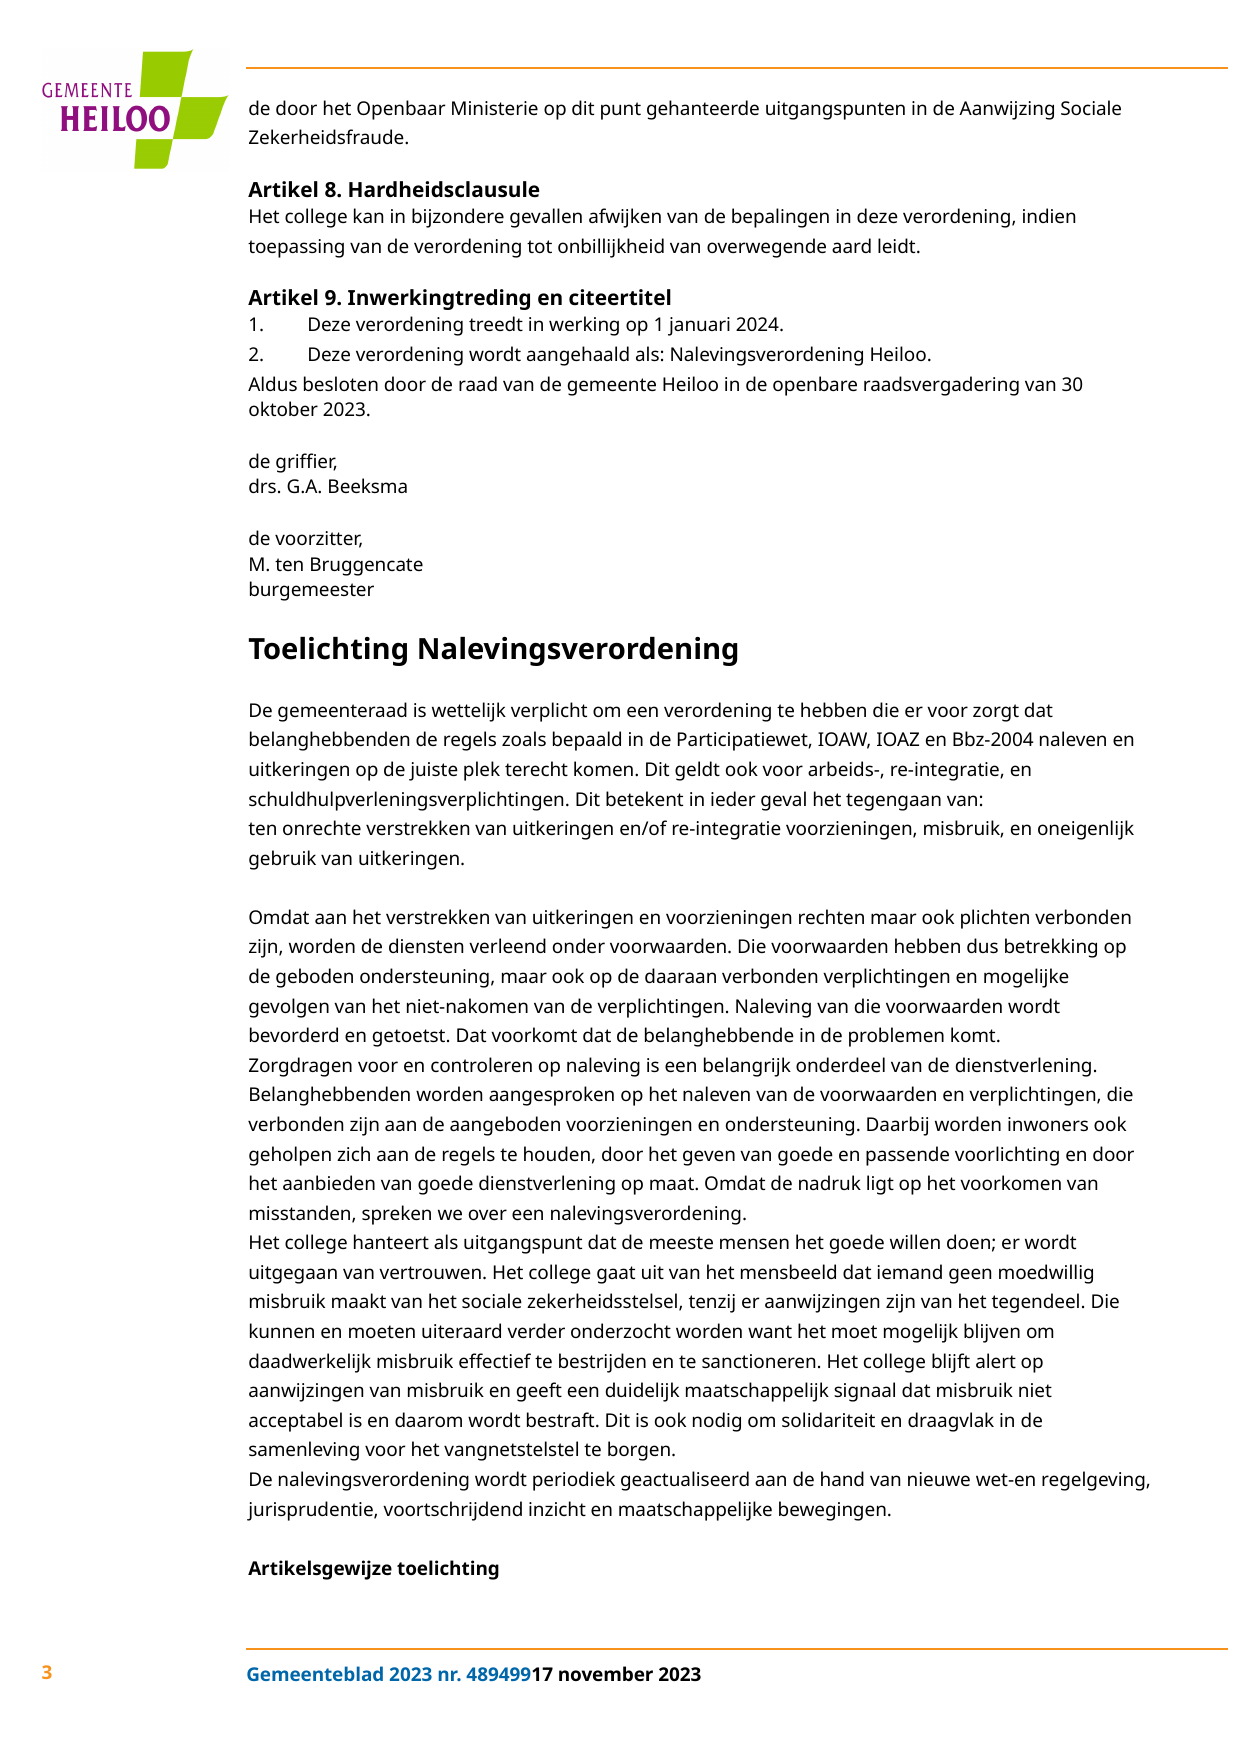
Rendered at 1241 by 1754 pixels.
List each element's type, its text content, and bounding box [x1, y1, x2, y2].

text de door het Openbaar Ministerie op dit punt gehanteerde uitgangspunten in de Aanwijzing Sociale Zekerheidsfraude. [248, 95, 1152, 150]
text Het college hanteert als uitgangspunt dat de meeste mensen het goede willen doen; er wordt uitgegaan van vertrouwen. Het college gaat uit van het mensbeeld dat iemand geen moedwillig misbruik maakt van het sociale zekerheidsstelsel, tenzij er aanwijzingen zijn van het tegendeel. Die kunnen en moeten uiteraard verder onderzocht worden want het moet mogelijk blijven om daadwerkelijk misbruik effectief te bestrijden en te sanctioneren. Het college blijft alert op aanwijzingen van misbruik en geeft een duidelijk maatschappelijk signaal dat misbruik niet acceptabel is en daarom wordt bestraft. Dit is ook nodig om solidariteit en draagvlak in de samenleving voor het vangnetstelstel te borgen. [248, 1229, 1152, 1462]
text ten onrechte verstrekken van uitkeringen en/of re-integratie voorzieningen, misbruik, en oneigenlijk gebruik van uitkeringen. [248, 815, 1152, 871]
text Omdat aan het verstrekken van uitkeringen en voorzieningen rechten maar ook plichten verbonden zijn, worden de diensten verleend onder voorwaarden. Die voorwaarden hebben dus betrekking op de geboden ondersteuning, maar ook op de daaraan verbonden verplichtingen en mogelijke gevolgen van het niet-nakomen van de verplichtingen. Naleving van die voorwaarden wordt bevorderd en getoetst. Dat voorkomt dat de belanghebbende in de problemen komt. [248, 904, 1152, 1048]
text de griffier, [248, 448, 1152, 474]
text Artikel 8. Hardheidsclausule [248, 175, 1152, 203]
text Zorgdragen voor en controleren op naleving is een belangrijk onderdeel van de dienstverlening. Belanghebbenden worden aangesproken op het naleven van de voorwaarden en verplichtingen, die verbonden zijn aan de aangeboden voorzieningen en ondersteuning. Daarbij worden inwoners ook geholpen zich aan de regels te houden, door het geven van goede en passende voorlichting en door het aanbieden van goede dienstverlening op maat. Omdat de nadruk ligt op het voorkomen van misstanden, spreken we over een nalevingsverordening. [248, 1052, 1152, 1226]
text De gemeenteraad is wettelijk verplicht om een verordening te hebben die er voor zorgt dat belanghebbenden de regels zoals bepaald in de Participatiewet, IOAW, IOAZ en Bbz-2004 naleven en uitkeringen op de juiste plek terecht komen. Dit geldt ook voor arbeids-, re-integratie, en schuldhulpverleningsverplichtingen. Dit betekent in ieder geval het tegengaan van: [248, 697, 1152, 811]
picture [41, 47, 231, 172]
text drs. G.A. Beeksma [248, 474, 1152, 499]
list Deze verordening wordt aangehaald als: Nalevingsverordening Heiloo. [248, 341, 1152, 367]
text M. ten Bruggencate [248, 551, 1152, 577]
text burgemeester [248, 577, 1152, 602]
text Aldus besloten door de raad van de gemeente Heiloo in de openbare raadsvergadering van 30 oktober 2023. [248, 371, 1152, 422]
text Toelichting Nalevingsverordening [248, 628, 1152, 668]
text De nalevingsverordening wordt periodiek geactualiseerd aan de hand van nieuwe wet-en regelgeving, jurisprudentie, voortschrijdend inzicht en maatschappelijke bewegingen. [248, 1466, 1152, 1521]
text Het college kan in bijzondere gevallen afwijken van de bepalingen in deze verordening, indien toepassing van de verordening tot onbillijkheid van overwegende aard leidt. [248, 203, 1152, 258]
text Artikel 9. Inwerkingtreding en citeertitel [248, 283, 1152, 312]
text de voorzitter, [248, 525, 1152, 551]
list Deze verordening treedt in werking op 1 januari 2024. [248, 312, 1152, 337]
text Artikelsgewijze toelichting [248, 1555, 1152, 1581]
